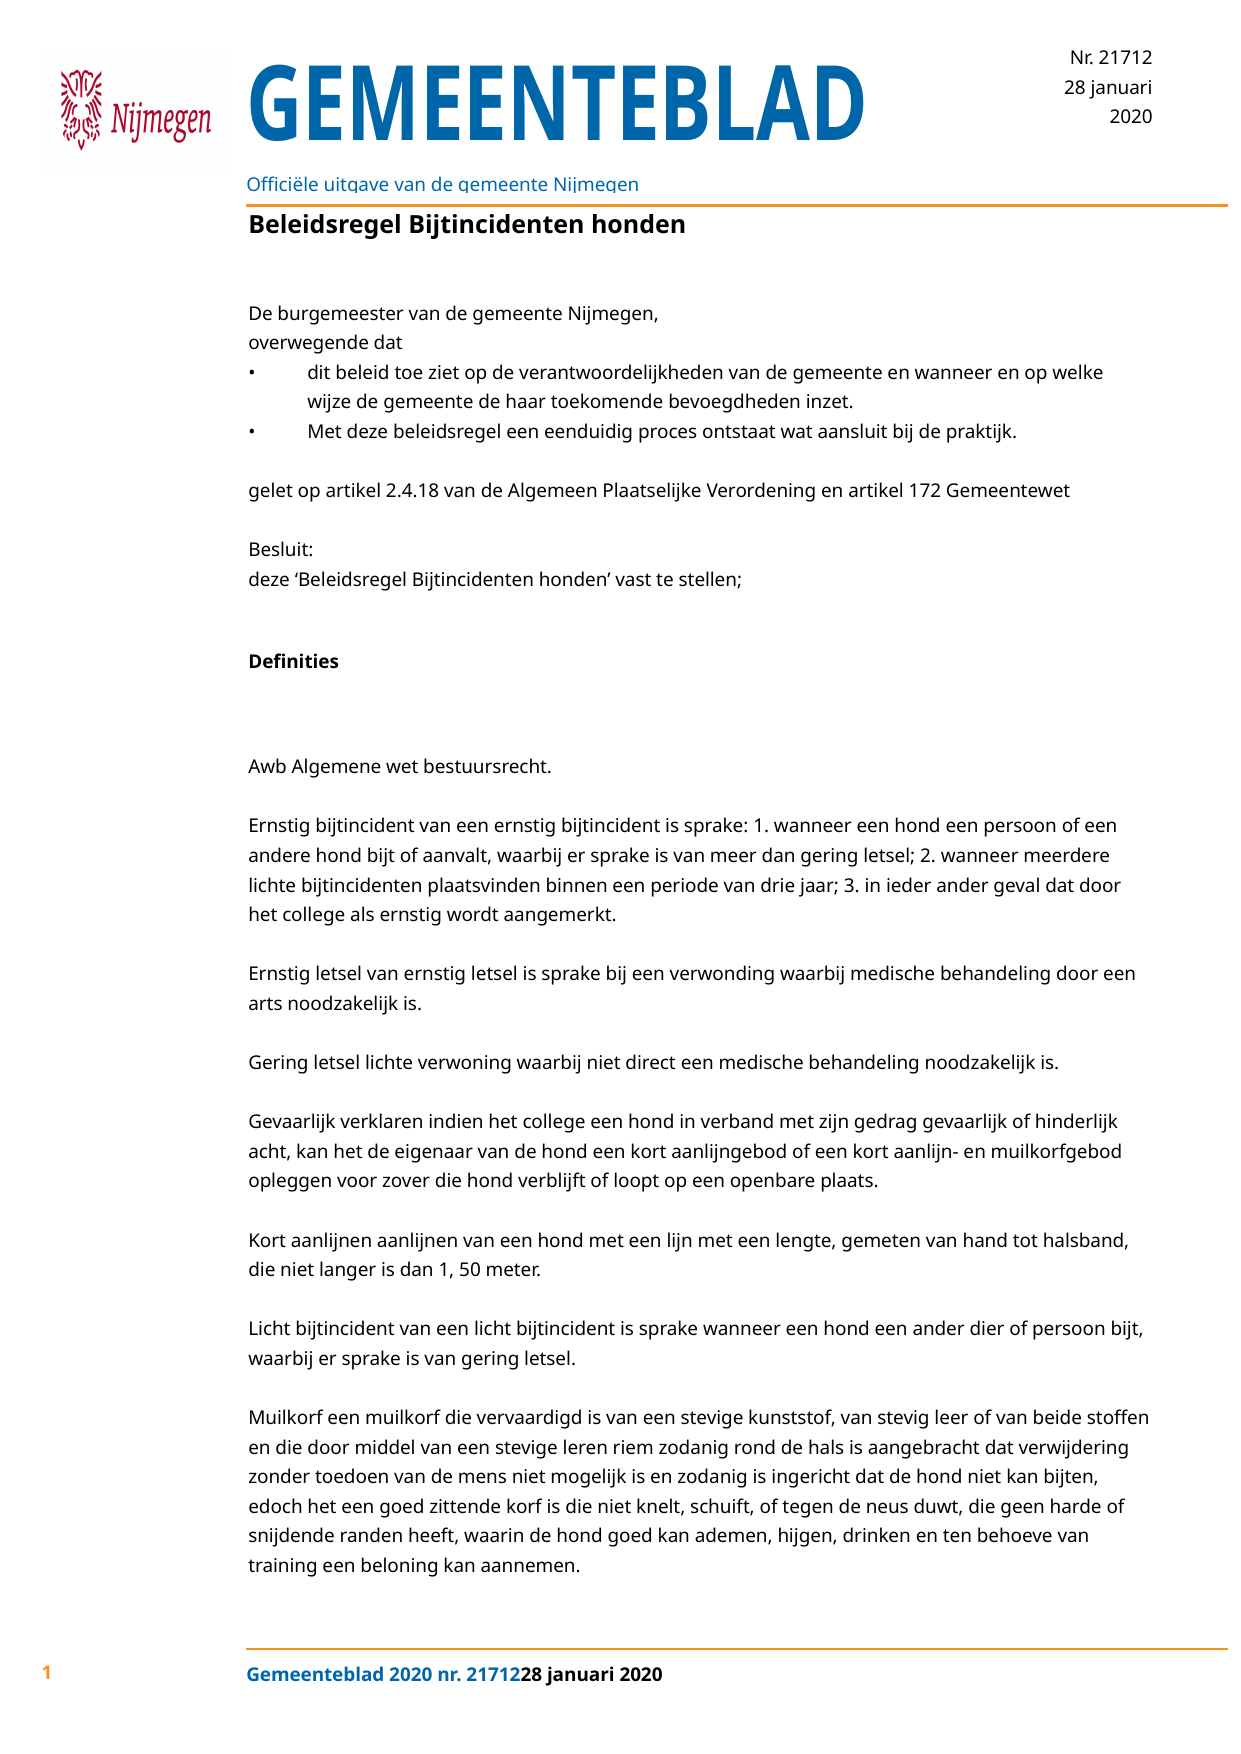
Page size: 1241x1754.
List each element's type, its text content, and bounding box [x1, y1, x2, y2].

list dit beleid toe ziet op de verantwoordelijkheden van de gemeente en wanneer en op welke wijze de gemeente de haar toekomende bevoegdheden inzet. [248, 359, 1152, 414]
text Awb Algemene wet bestuursrecht. [248, 753, 1152, 779]
text De burgemeester van de gemeente Nijmegen, [248, 300, 1152, 326]
text Beleidsregel Bijtincidenten honden [248, 207, 1152, 241]
text Kort aanlijnen aanlijnen van een hond met een lijn met een lengte, gemeten van hand tot halsband, die niet langer is dan 1, 50 meter. [248, 1227, 1152, 1282]
text Ernstig letsel van ernstig letsel is sprake bij een verwonding waarbij medische behandeling door een arts noodzakelijk is. [248, 961, 1152, 1016]
text Muilkorf een muilkorf die vervaardigd is van een stevige kunststof, van stevig leer of van beide stoffen en die door middel van een stevige leren riem zodanig rond de hals is aangebracht dat verwijdering zonder toedoen van de mens niet mogelijk is en zodanig is ingericht dat de hond niet kan bijten, edoch het een goed zittende korf is die niet knelt, schuift, of tegen de neus duwt, die geen harde of snijdende randen heeft, waarin de hond goed kan ademen, hijgen, drinken en ten behoeve van training een beloning kan aannemen. [248, 1404, 1152, 1578]
list Met deze beleidsregel een eenduidig proces ontstaat wat aansluit bij de praktijk. [248, 418, 1152, 444]
text Gevaarlijk verklaren indien het college een hond in verband met zijn gedrag gevaarlijk of hinderlijk acht, kan het de eigenaar van de hond een kort aanlijngebod of een kort aanlijn- en muilkorfgebod opleggen voor zover die hond verblijft of loopt op een openbare plaats. [248, 1108, 1152, 1193]
text Besluit: [248, 537, 1152, 562]
text overwegende dat [248, 329, 1152, 355]
text Ernstig bijtincident van een ernstig bijtincident is sprake: 1. wanneer een hond een persoon of een andere hond bijt of aanvalt, waarbij er sprake is van meer dan gering letsel; 2. wanneer meerdere lichte bijtincidenten plaatsvinden binnen een periode van drie jaar; 3. in ieder ander geval dat door het college als ernstig wordt aangemerkt. [248, 813, 1152, 927]
text Gering letsel lichte verwoning waarbij niet direct een medische behandeling noodzakelijk is. [248, 1049, 1152, 1075]
text deze ‘Beleidsregel Bijtincidenten honden’ vast te stellen; [248, 566, 1152, 592]
text Licht bijtincident van een licht bijtincident is sprake wanneer een hond een ander dier of persoon bijt, waarbij er sprake is van gering letsel. [248, 1316, 1152, 1371]
text Definities [248, 646, 1152, 674]
picture [41, 47, 231, 172]
text gelet op artikel 2.4.18 van de Algemeen Plaatselijke Verordening en artikel 172 Gemeentewet [248, 477, 1152, 503]
